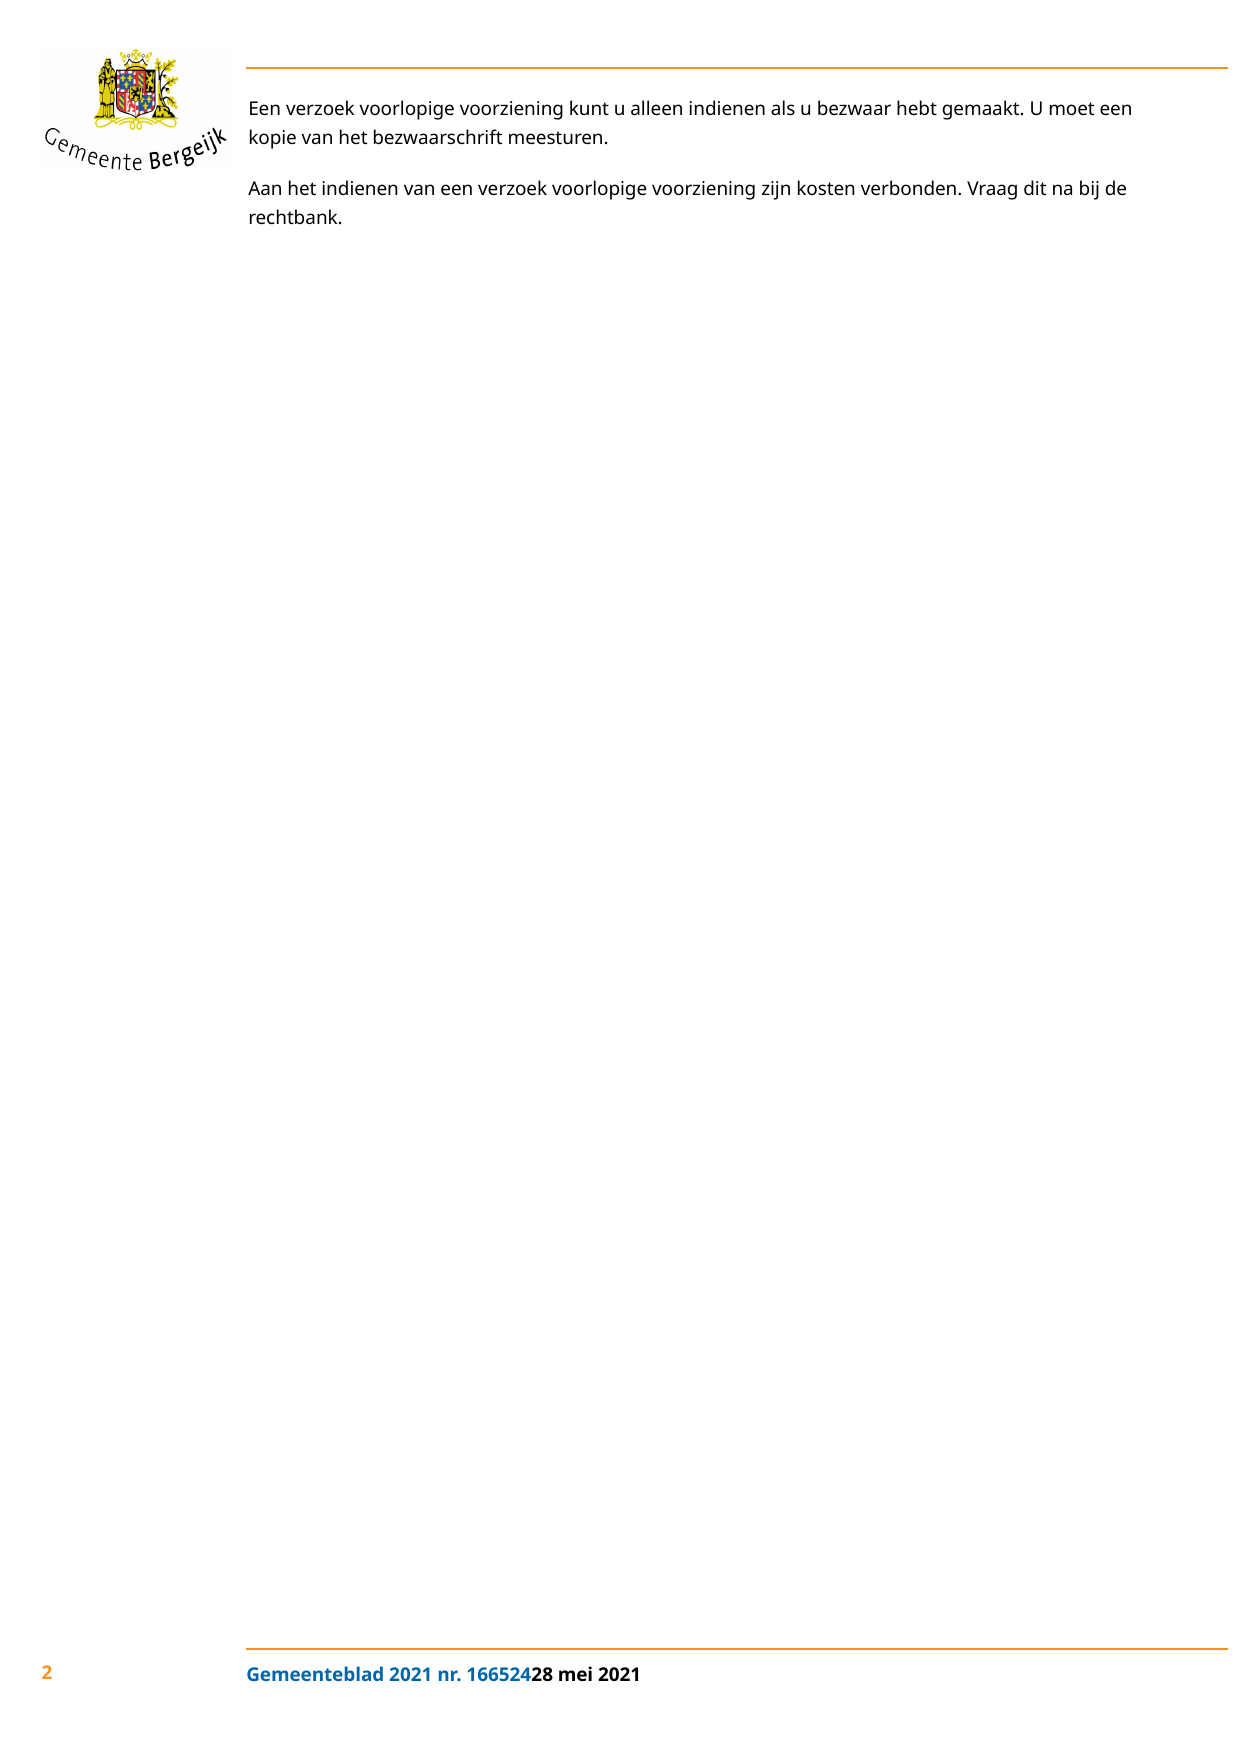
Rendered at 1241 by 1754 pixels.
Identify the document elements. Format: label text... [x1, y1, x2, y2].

text Aan het indienen van een verzoek voorlopige voorziening zijn kosten verbonden. Vraag dit na bij de rechtbank. [248, 175, 1152, 230]
picture [41, 47, 231, 172]
text Een verzoek voorlopige voorziening kunt u alleen indienen als u bezwaar hebt gemaakt. U moet een kopie van het bezwaarschrift meesturen. [248, 95, 1152, 150]
